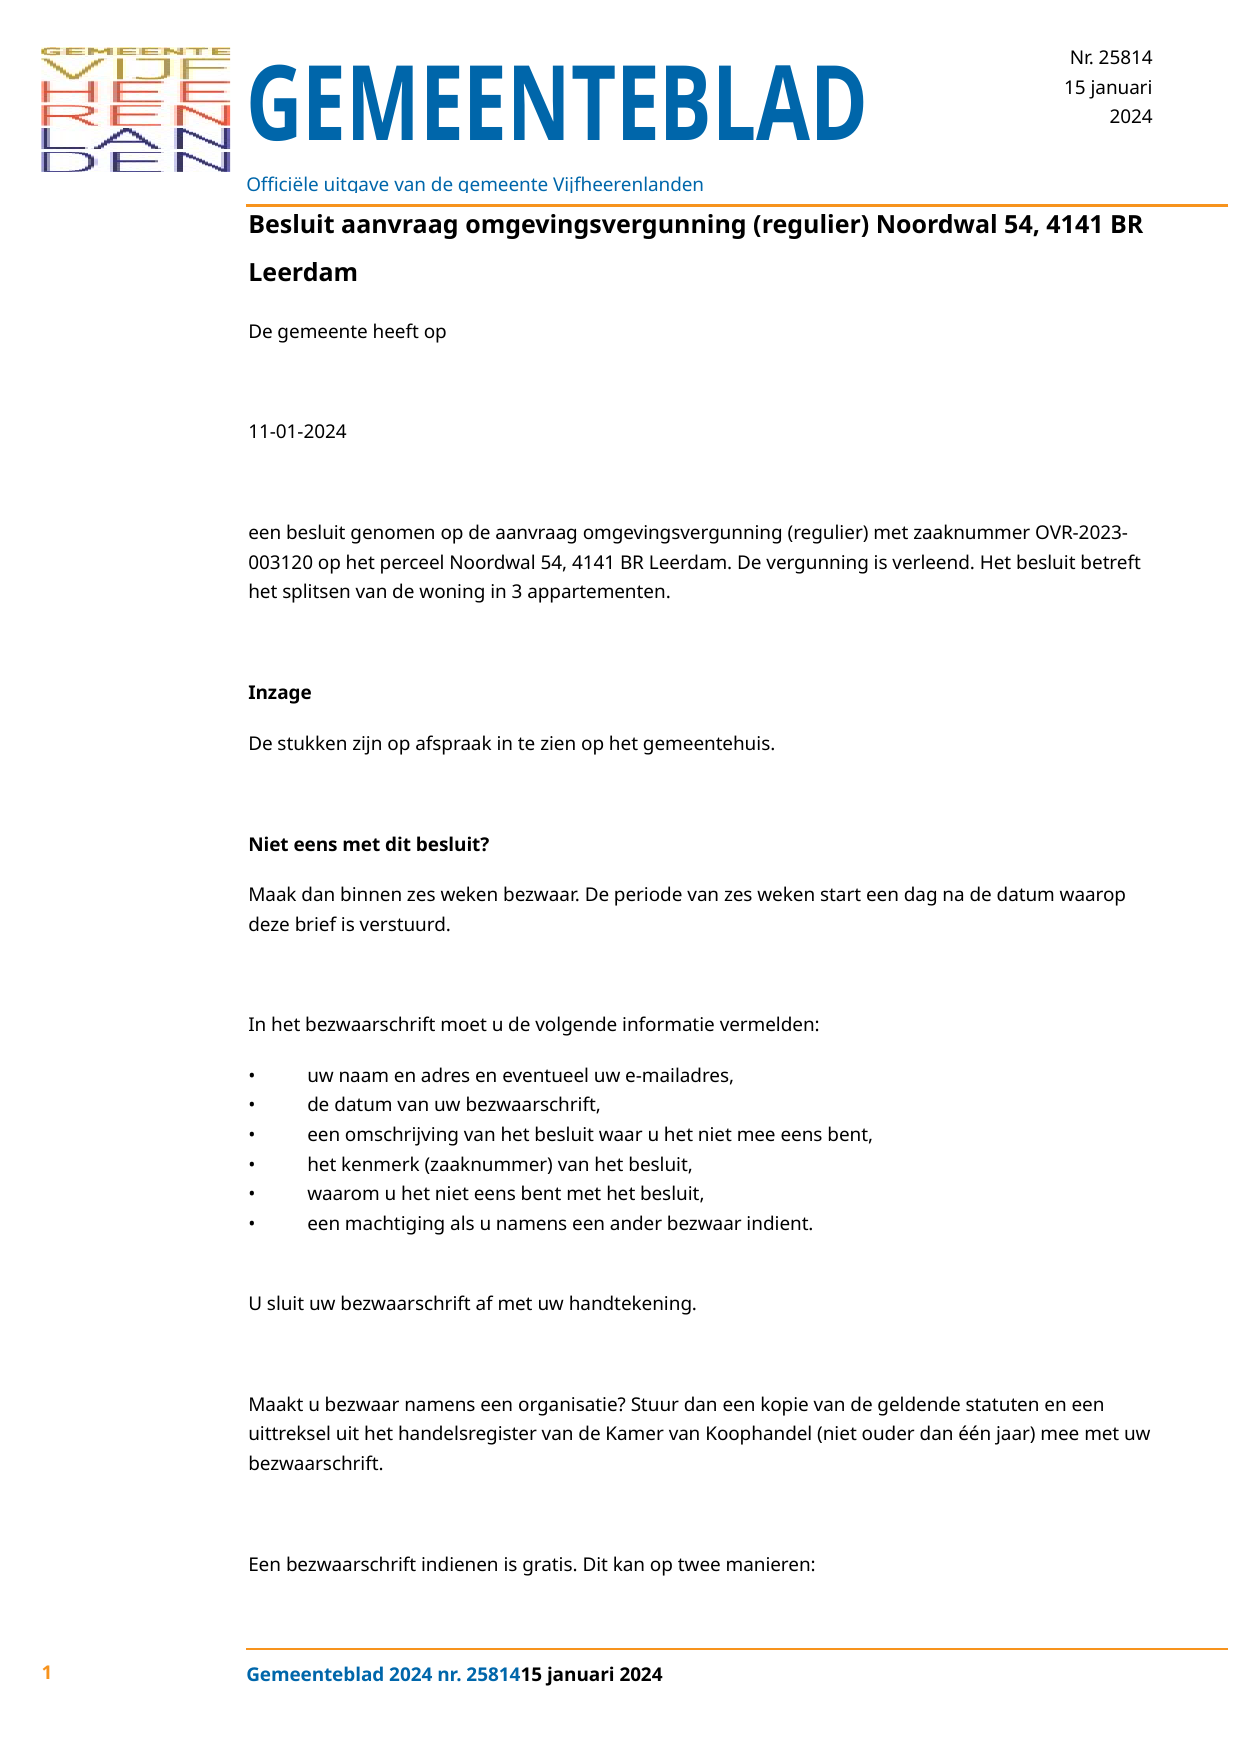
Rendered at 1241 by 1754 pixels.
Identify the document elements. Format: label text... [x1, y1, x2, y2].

list een omschrijving van het besluit waar u het niet mee eens bent, [248, 1121, 1152, 1147]
text een besluit genomen op de aanvraag omgevingsvergunning (regulier) met zaaknummer OVR-2023-003120 op het perceel Noordwal 54, 4141 BR Leerdam. De vergunning is verleend. Het besluit betreft het splitsen van de woning in 3 appartementen. [248, 519, 1152, 604]
text Inzage [248, 679, 1152, 705]
text In het bezwaarschrift moet u de volgende informatie vermelden: [248, 1012, 1152, 1037]
text Maakt u bezwaar namens een organisatie? Stuur dan een kopie van de geldende statuten en een uittreksel uit het handelsregister van de Kamer van Koophandel (niet ouder dan één jaar) mee met uw bezwaarschrift. [248, 1391, 1152, 1476]
list het kenmerk (zaaknummer) van het besluit, [248, 1151, 1152, 1177]
text U sluit uw bezwaarschrift af met uw handtekening. [248, 1290, 1152, 1316]
text Een bezwaarschrift indienen is gratis. Dit kan op twee manieren: [248, 1551, 1152, 1577]
text Maak dan binnen zes weken bezwaar. De periode van zes weken start een dag na de datum waarop deze brief is verstuurd. [248, 881, 1152, 937]
list een machtiging als u namens een ander bezwaar indient. [248, 1210, 1152, 1236]
text De gemeente heeft op [248, 318, 1152, 344]
text 11-01-2024 [248, 419, 1152, 444]
list uw naam en adres en eventueel uw e-mailadres, [248, 1062, 1152, 1088]
list waarom u het niet eens bent met het besluit, [248, 1180, 1152, 1206]
text De stukken zijn op afspraak in te zien op het gemeentehuis. [248, 730, 1152, 756]
text Besluit aanvraag omgevingsvergunning (regulier) Noordwal 54, 4141 BR Leerdam [248, 207, 1152, 288]
text Niet eens met dit besluit? [248, 831, 1152, 857]
list de datum van uw bezwaarschrift, [248, 1092, 1152, 1117]
picture [41, 47, 231, 172]
